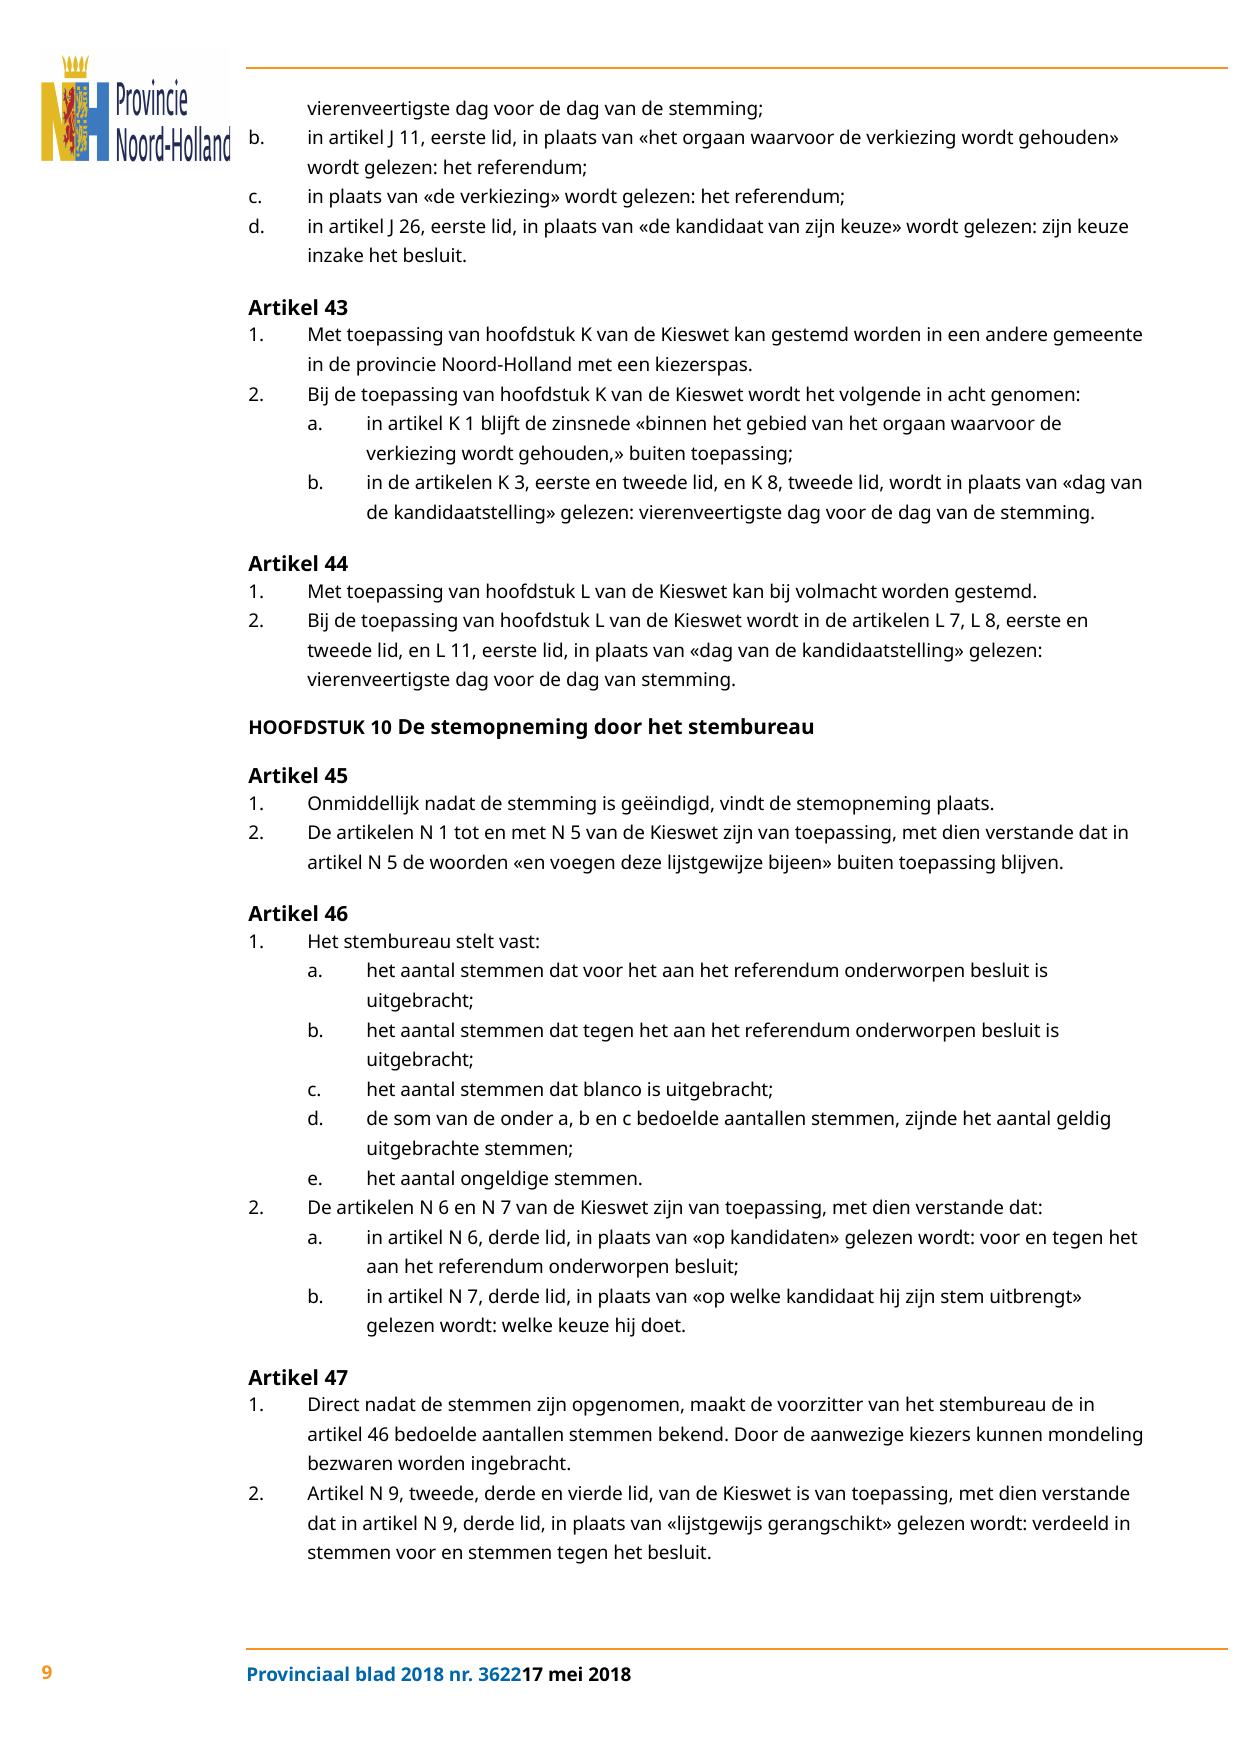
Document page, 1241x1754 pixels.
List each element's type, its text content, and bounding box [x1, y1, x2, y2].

list in de artikelen K 3, eerste en tweede lid, en K 8, tweede lid, wordt in plaats van «dag van de kandidaatstelling» gelezen: vierenveertigste dag voor de dag van de stemming. [307, 469, 1152, 525]
text Artikel 44 [248, 549, 1152, 578]
list het aantal stemmen dat voor het aan het referendum onderworpen besluit is uitgebracht; [307, 958, 1152, 1013]
list in plaats van «de verkiezing» wordt gelezen: het referendum; [248, 183, 1152, 209]
list Bij de toepassing van hoofdstuk K van de Kieswet wordt het volgende in acht genomen: [248, 381, 1152, 406]
list in artikel J 11, eerste lid, in plaats van «het orgaan waarvoor de verkiezing wordt gehouden» wordt gelezen: het referendum; [248, 124, 1152, 180]
list Met toepassing van hoofdstuk L van de Kieswet kan bij volmacht worden gestemd. [248, 578, 1152, 604]
list het aantal stemmen dat tegen het aan het referendum onderworpen besluit is uitgebracht; [307, 1017, 1152, 1072]
list De artikelen N 6 en N 7 van de Kieswet zijn van toepassing, met dien verstande dat: [248, 1194, 1152, 1220]
text Artikel 43 [248, 293, 1152, 322]
list in artikel N 6, derde lid, in plaats van «op kandidaten» gelezen wordt: voor en tegen het aan het referendum onderworpen besluit; [307, 1224, 1152, 1279]
list Direct nadat de stemmen zijn opgenomen, maakt de voorzitter van het stembureau de in artikel 46 bedoelde aantallen stemmen bekend. Door de aanwezige kiezers kunnen mondeling bezwaren worden ingebracht. [248, 1391, 1152, 1476]
list vierenveertigste dag voor de dag van de stemming; [248, 95, 1152, 121]
list het aantal stemmen dat blanco is uitgebracht; [307, 1076, 1152, 1102]
text Artikel 45 [248, 762, 1152, 790]
list in artikel J 26, eerste lid, in plaats van «de kandidaat van zijn keuze» wordt gelezen: zijn keuze inzake het besluit. [248, 213, 1152, 268]
list in artikel K 1 blijft de zinsnede «binnen het gebied van het orgaan waarvoor de verkiezing wordt gehouden,» buiten toepassing; [307, 410, 1152, 466]
list De artikelen N 1 tot en met N 5 van de Kieswet zijn van toepassing, met dien verstande dat in artikel N 5 de woorden «en voegen deze lijstgewijze bijeen» buiten toepassing blijven. [248, 819, 1152, 875]
list het aantal ongeldige stemmen. [307, 1165, 1152, 1190]
list Het stembureau stelt vast: [248, 928, 1152, 954]
text Artikel 46 [248, 899, 1152, 928]
list Bij de toepassing van hoofdstuk L van de Kieswet wordt in de artikelen L 7, L 8, eerste en tweede lid, en L 11, eerste lid, in plaats van «dag van de kandidaatstelling» gelezen: vierenveertigste dag voor de dag van stemming. [248, 607, 1152, 692]
list Artikel N 9, tweede, derde en vierde lid, van de Kieswet is van toepassing, met dien verstande dat in artikel N 9, derde lid, in plaats van «lijstgewijs gerangschikt» gelezen wordt: verdeeld in stemmen voor en stemmen tegen het besluit. [248, 1480, 1152, 1565]
text HOOFDSTUK 10 De stemopneming door het stembureau [248, 712, 1152, 741]
list Onmiddellijk nadat de stemming is geëindigd, vindt de stemopneming plaats. [248, 790, 1152, 816]
picture [41, 47, 231, 172]
text Artikel 47 [248, 1363, 1152, 1391]
list Met toepassing van hoofdstuk K van de Kieswet kan gestemd worden in een andere gemeente in de provincie Noord-Holland met een kiezerspas. [248, 322, 1152, 377]
list in artikel N 7, derde lid, in plaats van «op welke kandidaat hij zijn stem uitbrengt» gelezen wordt: welke keuze hij doet. [307, 1283, 1152, 1338]
list de som van de onder a, b en c bedoelde aantallen stemmen, zijnde het aantal geldig uitgebrachte stemmen; [307, 1106, 1152, 1161]
